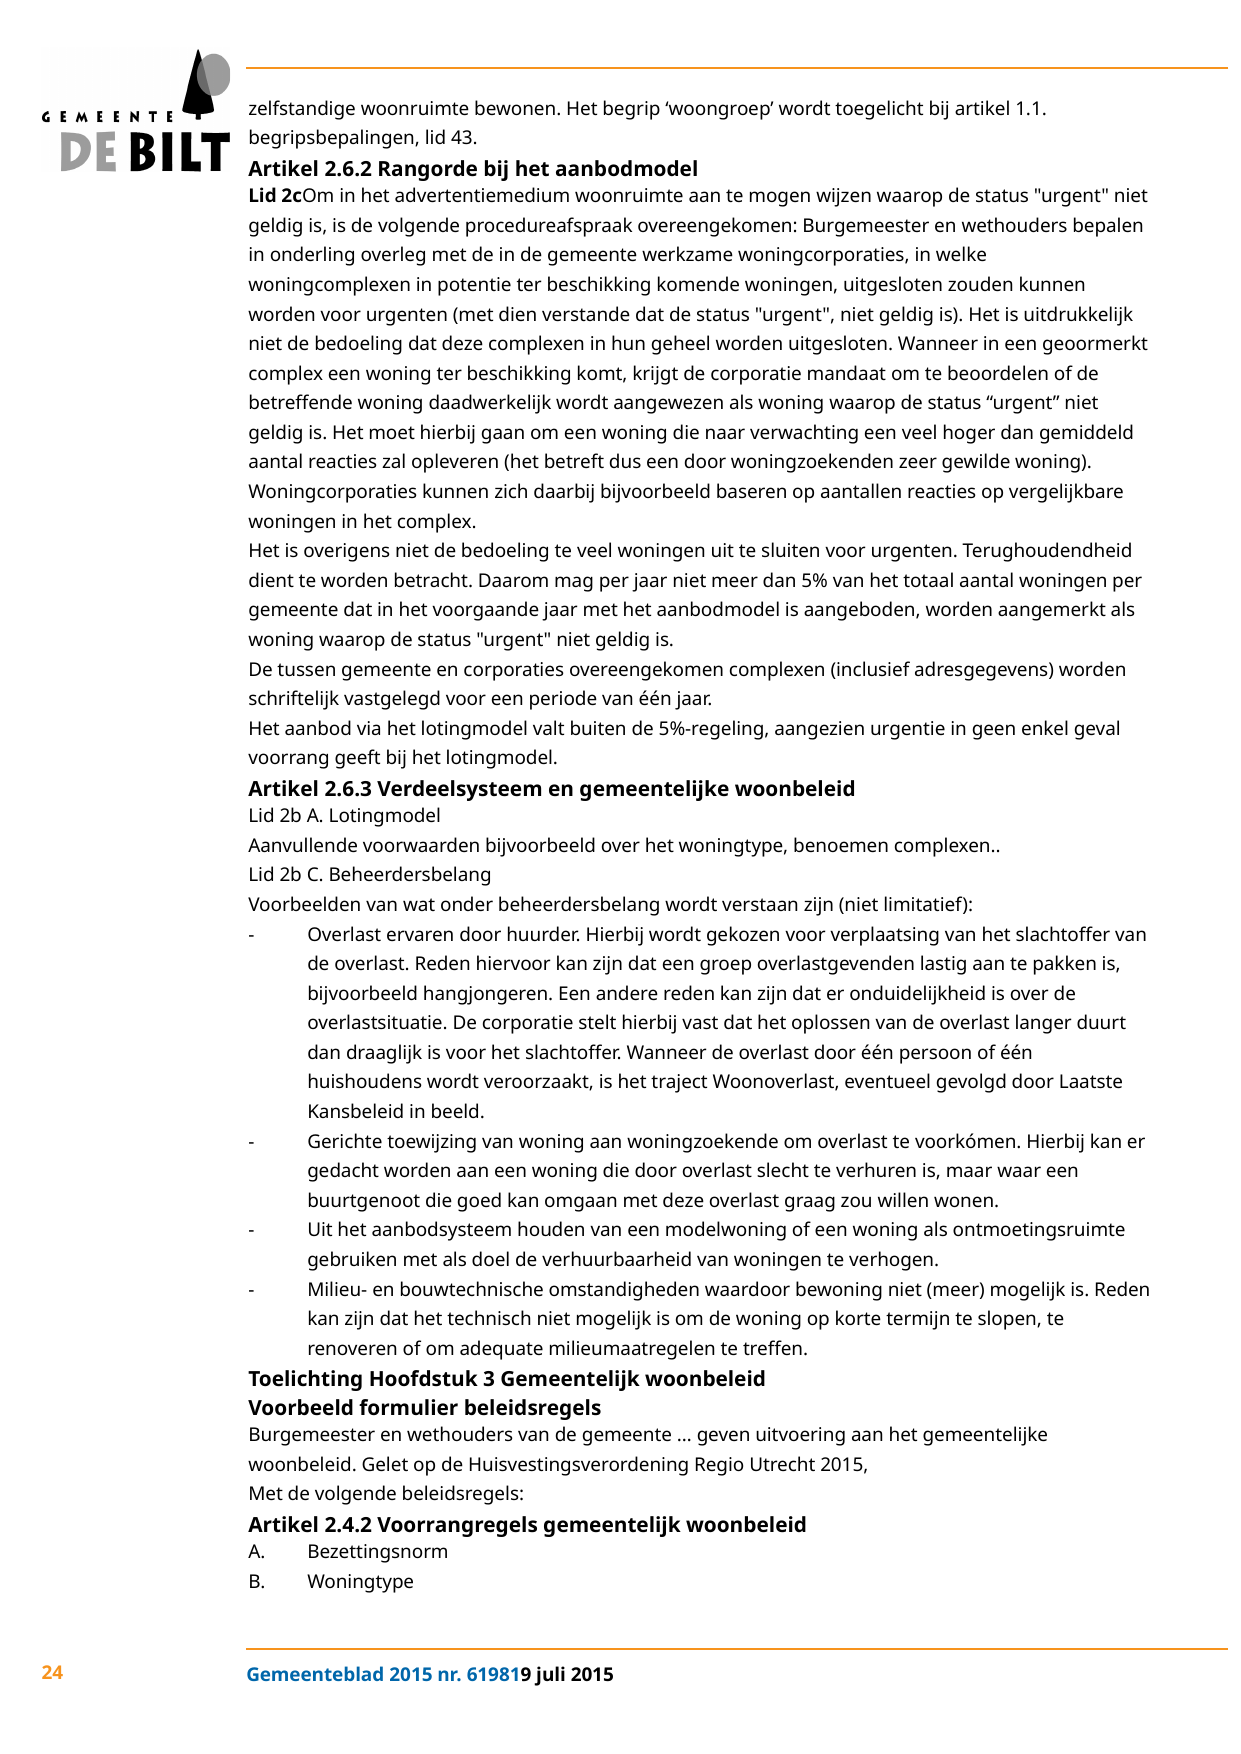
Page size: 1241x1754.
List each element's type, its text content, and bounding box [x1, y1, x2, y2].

list Woningtype [248, 1568, 1152, 1594]
text Artikel 2.6.2 Rangorde bij het aanbodmodel [248, 154, 1152, 182]
list Gerichte toewijzing van woning aan woningzoekende om overlast te voorkómen. Hierbij kan er gedacht worden aan een woning die door overlast slecht te verhuren is, maar waar een buurtgenoot die goed kan omgaan met deze overlast graag zou willen wonen. [248, 1128, 1152, 1213]
list Milieu- en bouwtechnische omstandigheden waardoor bewoning niet (meer) mogelijk is. Reden kan zijn dat het technisch niet mogelijk is om de woning op korte termijn te slopen, te renoveren of om adequate milieumaatregelen te treffen. [248, 1276, 1152, 1361]
list Overlast ervaren door huurder. Hierbij wordt gekozen voor verplaatsing van het slachtoffer van de overlast. Reden hiervoor kan zijn dat een groep overlastgevenden lastig aan te pakken is, bijvoorbeeld hangjongeren. Een andere reden kan zijn dat er onduidelijkheid is over de overlastsituatie. De corporatie stelt hierbij vast dat het oplossen van de overlast langer duurt dan draaglijk is voor het slachtoffer. Wanneer de overlast door één persoon of één huishoudens wordt veroorzaakt, is het traject Woonoverlast, eventueel gevolgd door Laatste Kansbeleid in beeld. [248, 921, 1152, 1124]
text Artikel 2.6.3 Verdeelsysteem en gemeentelijke woonbeleid [248, 774, 1152, 802]
list Uit het aanbodsysteem houden van een modelwoning of een woning als ontmoetingsruimte gebruiken met als doel de verhuurbaarheid van woningen te verhogen. [248, 1217, 1152, 1272]
text Lid 2cOm in het advertentiemedium woonruimte aan te mogen wijzen waarop de status "urgent" niet geldig is, is de volgende procedureafspraak overeengekomen: Burgemeester en wethouders bepalen in onderling overleg met de in de gemeente werkzame woningcorporaties, in welke woningcomplexen in potentie ter beschikking komende woningen, uitgesloten zouden kunnen worden voor urgenten (met dien verstande dat de status "urgent", niet geldig is). Het is uitdrukkelijk niet de bedoeling dat deze complexen in hun geheel worden uitgesloten. Wanneer in een geoormerkt complex een woning ter beschikking komt, krijgt de corporatie mandaat om te beoordelen of de betreffende woning daadwerkelijk wordt aangewezen als woning waarop de status “urgent” niet geldig is. Het moet hierbij gaan om een woning die naar verwachting een veel hoger dan gemiddeld aantal reacties zal opleveren (het betreft dus een door woningzoekenden zeer gewilde woning). Woningcorporaties kunnen zich daarbij bijvoorbeeld baseren op aantallen reacties op vergelijkbare woningen in het complex. [248, 182, 1152, 533]
list Bezettingsnorm [248, 1539, 1152, 1564]
text Lid 2b C. Beheerdersbelang [248, 862, 1152, 887]
text De tussen gemeente en corporaties overeengekomen complexen (inclusief adresgegevens) worden schriftelijk vastgelegd voor een periode van één jaar. [248, 656, 1152, 711]
text Lid 2b A. Lotingmodel [248, 802, 1152, 828]
text Voorbeelden van wat onder beheerdersbelang wordt verstaan zijn (niet limitatief): [248, 891, 1152, 917]
text Met de volgende beleidsregels: [248, 1481, 1152, 1506]
text zelfstandige woonruimte bewonen. Het begrip ‘woongroep’ wordt toegelicht bij artikel 1.1. begripsbepalingen, lid 43. [248, 95, 1152, 150]
text Artikel 2.4.2 Voorrangregels gemeentelijk woonbeleid [248, 1510, 1152, 1539]
text Het aanbod via het lotingmodel valt buiten de 5%-regeling, aangezien urgentie in geen enkel geval voorrang geeft bij het lotingmodel. [248, 715, 1152, 770]
text Voorbeeld formulier beleidsregels [248, 1393, 1152, 1421]
text Aanvullende voorwaarden bijvoorbeeld over het woningtype, benoemen complexen.. [248, 832, 1152, 858]
text Burgemeester en wethouders van de gemeente … geven uitvoering aan het gemeentelijke woonbeleid. Gelet op de Huisvestingsverordening Regio Utrecht 2015, [248, 1421, 1152, 1477]
text Toelichting Hoofdstuk 3 Gemeentelijk woonbeleid [248, 1364, 1152, 1393]
picture [41, 47, 231, 172]
text Het is overigens niet de bedoeling te veel woningen uit te sluiten voor urgenten. Terughoudendheid dient te worden betracht. Daarom mag per jaar niet meer dan 5% van het totaal aantal woningen per gemeente dat in het voorgaande jaar met het aanbodmodel is aangeboden, worden aangemerkt als woning waarop de status "urgent" niet geldig is. [248, 537, 1152, 652]
